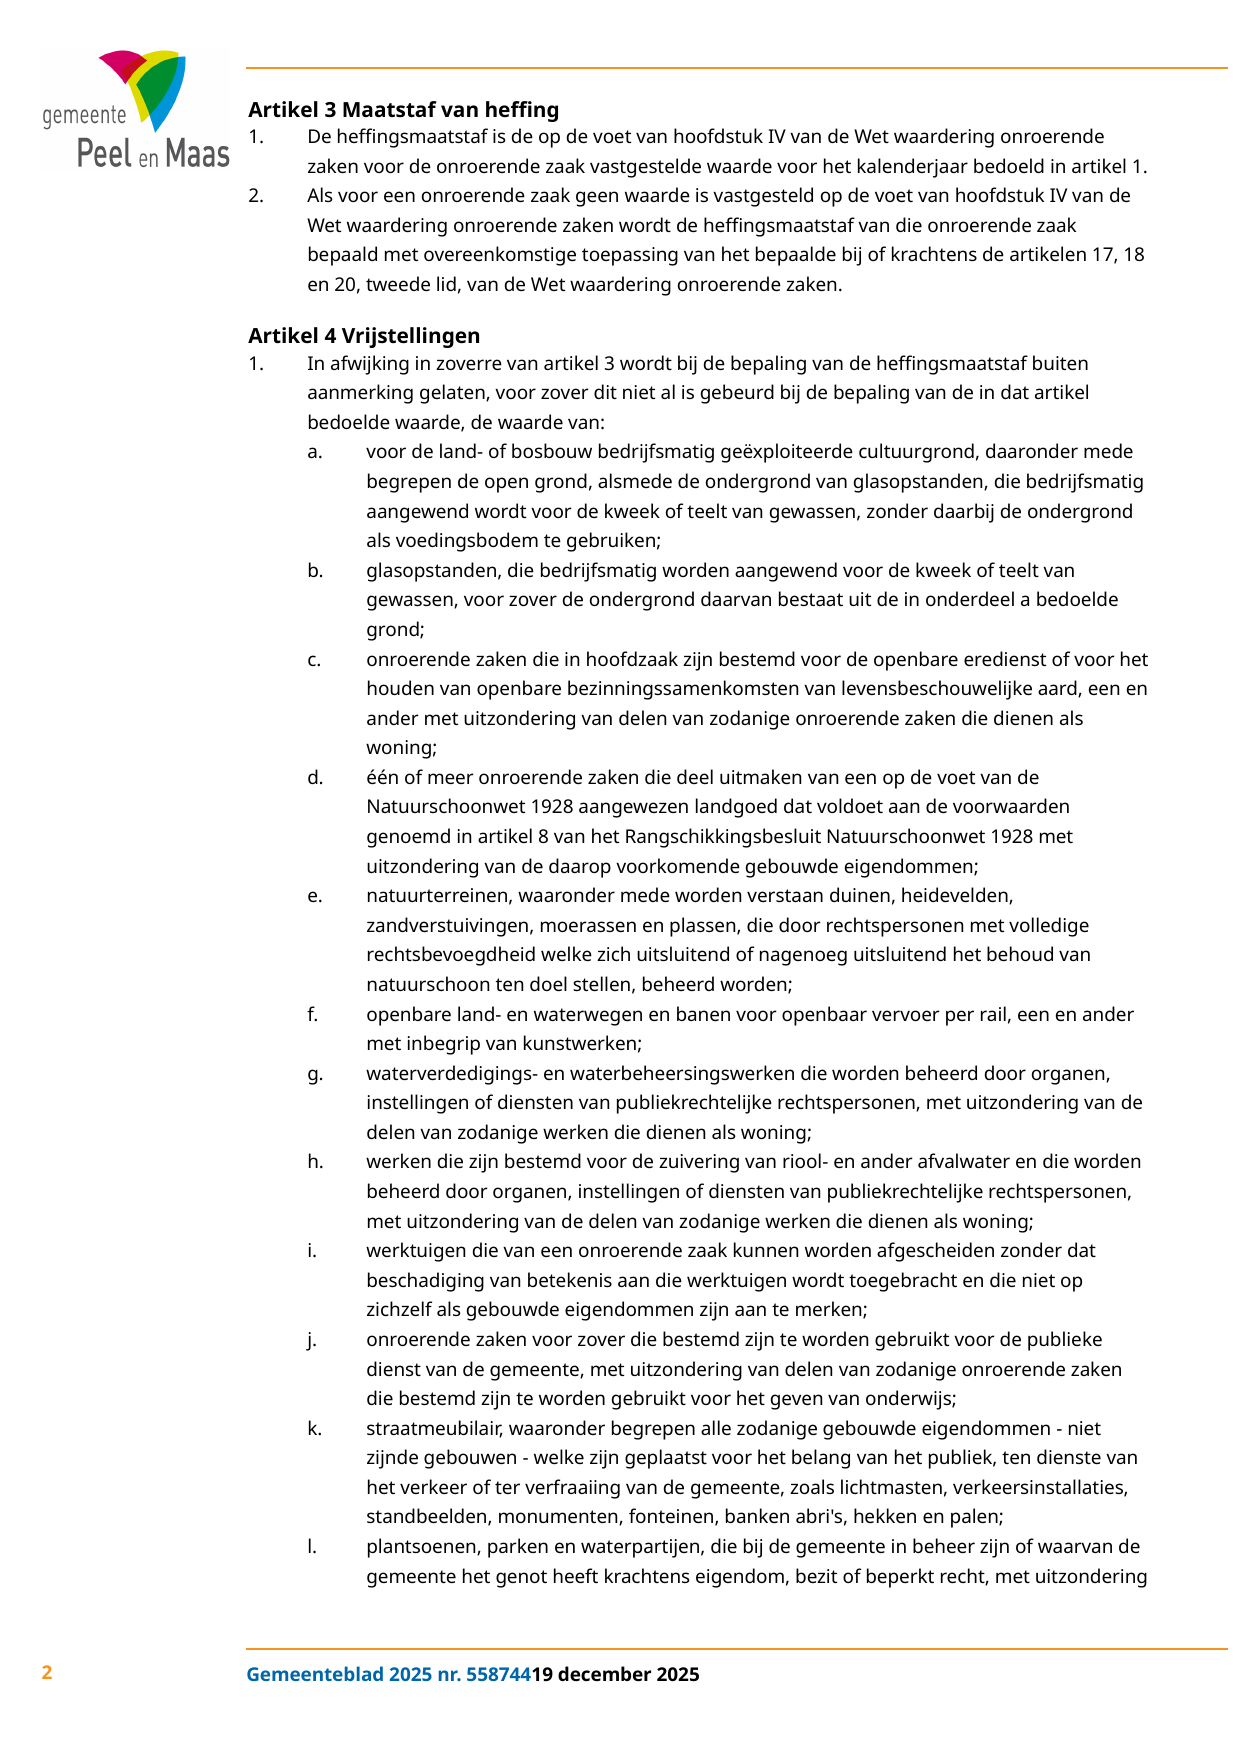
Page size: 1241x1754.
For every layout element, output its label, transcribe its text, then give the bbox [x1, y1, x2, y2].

list openbare land- en waterwegen en banen voor openbaar vervoer per rail, een en ander met inbegrip van kunstwerken; [307, 1001, 1152, 1056]
text Artikel 4 Vrijstellingen [248, 322, 1152, 350]
list De heffingsmaatstaf is de op de voet van hoofdstuk IV van de Wet waardering onroerende zaken voor de onroerende zaak vastgestelde waarde voor het kalenderjaar bedoeld in artikel 1. [248, 123, 1152, 178]
list onroerende zaken voor zover die bestemd zijn te worden gebruikt voor de publieke dienst van de gemeente, met uitzondering van delen van zodanige onroerende zaken die bestemd zijn te worden gebruikt voor het geven van onderwijs; [307, 1326, 1152, 1411]
list werken die zijn bestemd voor de zuivering van riool- en ander afvalwater en die worden beheerd door organen, instellingen of diensten van publiekrechtelijke rechtspersonen, met uitzondering van de delen van zodanige werken die dienen als woning; [307, 1149, 1152, 1234]
list Als voor een onroerende zaak geen waarde is vastgesteld op de voet van hoofdstuk IV van de Wet waardering onroerende zaken wordt de heffingsmaatstaf van die onroerende zaak bepaald met overeenkomstige toepassing van het bepaalde bij of krachtens de artikelen 17, 18 en 20, tweede lid, van de Wet waardering onroerende zaken. [248, 182, 1152, 297]
picture [41, 47, 231, 172]
text Artikel 3 Maatstaf van heffing [248, 95, 1152, 123]
list werktuigen die van een onroerende zaak kunnen worden afgescheiden zonder dat beschadiging van betekenis aan die werktuigen wordt toegebracht en die niet op zichzelf als gebouwde eigendommen zijn aan te merken; [307, 1237, 1152, 1322]
list één of meer onroerende zaken die deel uitmaken van een op de voet van de Natuurschoonwet 1928 aangewezen landgoed dat voldoet aan de voorwaarden genoemd in artikel 8 van het Rangschikkingsbesluit Natuurschoonwet 1928 met uitzondering van de daarop voorkomende gebouwde eigendommen; [307, 764, 1152, 879]
list waterverdedigings- en waterbeheersingswerken die worden beheerd door organen, instellingen of diensten van publiekrechtelijke rechtspersonen, met uitzondering van de delen van zodanige werken die dienen als woning; [307, 1060, 1152, 1145]
list plantsoenen, parken en waterpartijen, die bij de gemeente in beheer zijn of waarvan de gemeente het genot heeft krachtens eigendom, bezit of beperkt recht, met uitzondering [307, 1533, 1152, 1589]
list voor de land- of bosbouw bedrijfsmatig geëxploiteerde cultuurgrond, daaronder mede begrepen de open grond, alsmede de ondergrond van glasopstanden, die bedrijfsmatig aangewend wordt voor de kweek of teelt van gewassen, zonder daarbij de ondergrond als voedingsbodem te gebruiken; [307, 439, 1152, 553]
list natuurterreinen, waaronder mede worden verstaan duinen, heidevelden, zandverstuivingen, moerassen en plassen, die door rechtspersonen met volledige rechtsbevoegdheid welke zich uitsluitend of nagenoeg uitsluitend het behoud van natuurschoon ten doel stellen, beheerd worden; [307, 882, 1152, 997]
list In afwijking in zoverre van artikel 3 wordt bij de bepaling van de heffingsmaatstaf buiten aanmerking gelaten, voor zover dit niet al is gebeurd bij de bepaling van de in dat artikel bedoelde waarde, de waarde van: [248, 350, 1152, 435]
list straatmeubilair, waaronder begrepen alle zodanige gebouwde eigendommen - niet zijnde gebouwen - welke zijn geplaatst voor het belang van het publiek, ten dienste van het verkeer of ter verfraaiing van de gemeente, zoals lichtmasten, verkeersinstallaties, standbeelden, monumenten, fonteinen, banken abri's, hekken en palen; [307, 1415, 1152, 1529]
list onroerende zaken die in hoofdzaak zijn bestemd voor de openbare eredienst of voor het houden van openbare bezinningssamenkomsten van levensbeschouwelijke aard, een en ander met uitzondering van delen van zodanige onroerende zaken die dienen als woning; [307, 646, 1152, 760]
list glasopstanden, die bedrijfsmatig worden aangewend voor de kweek of teelt van gewassen, voor zover de ondergrond daarvan bestaat uit de in onderdeel a bedoelde grond; [307, 557, 1152, 642]
